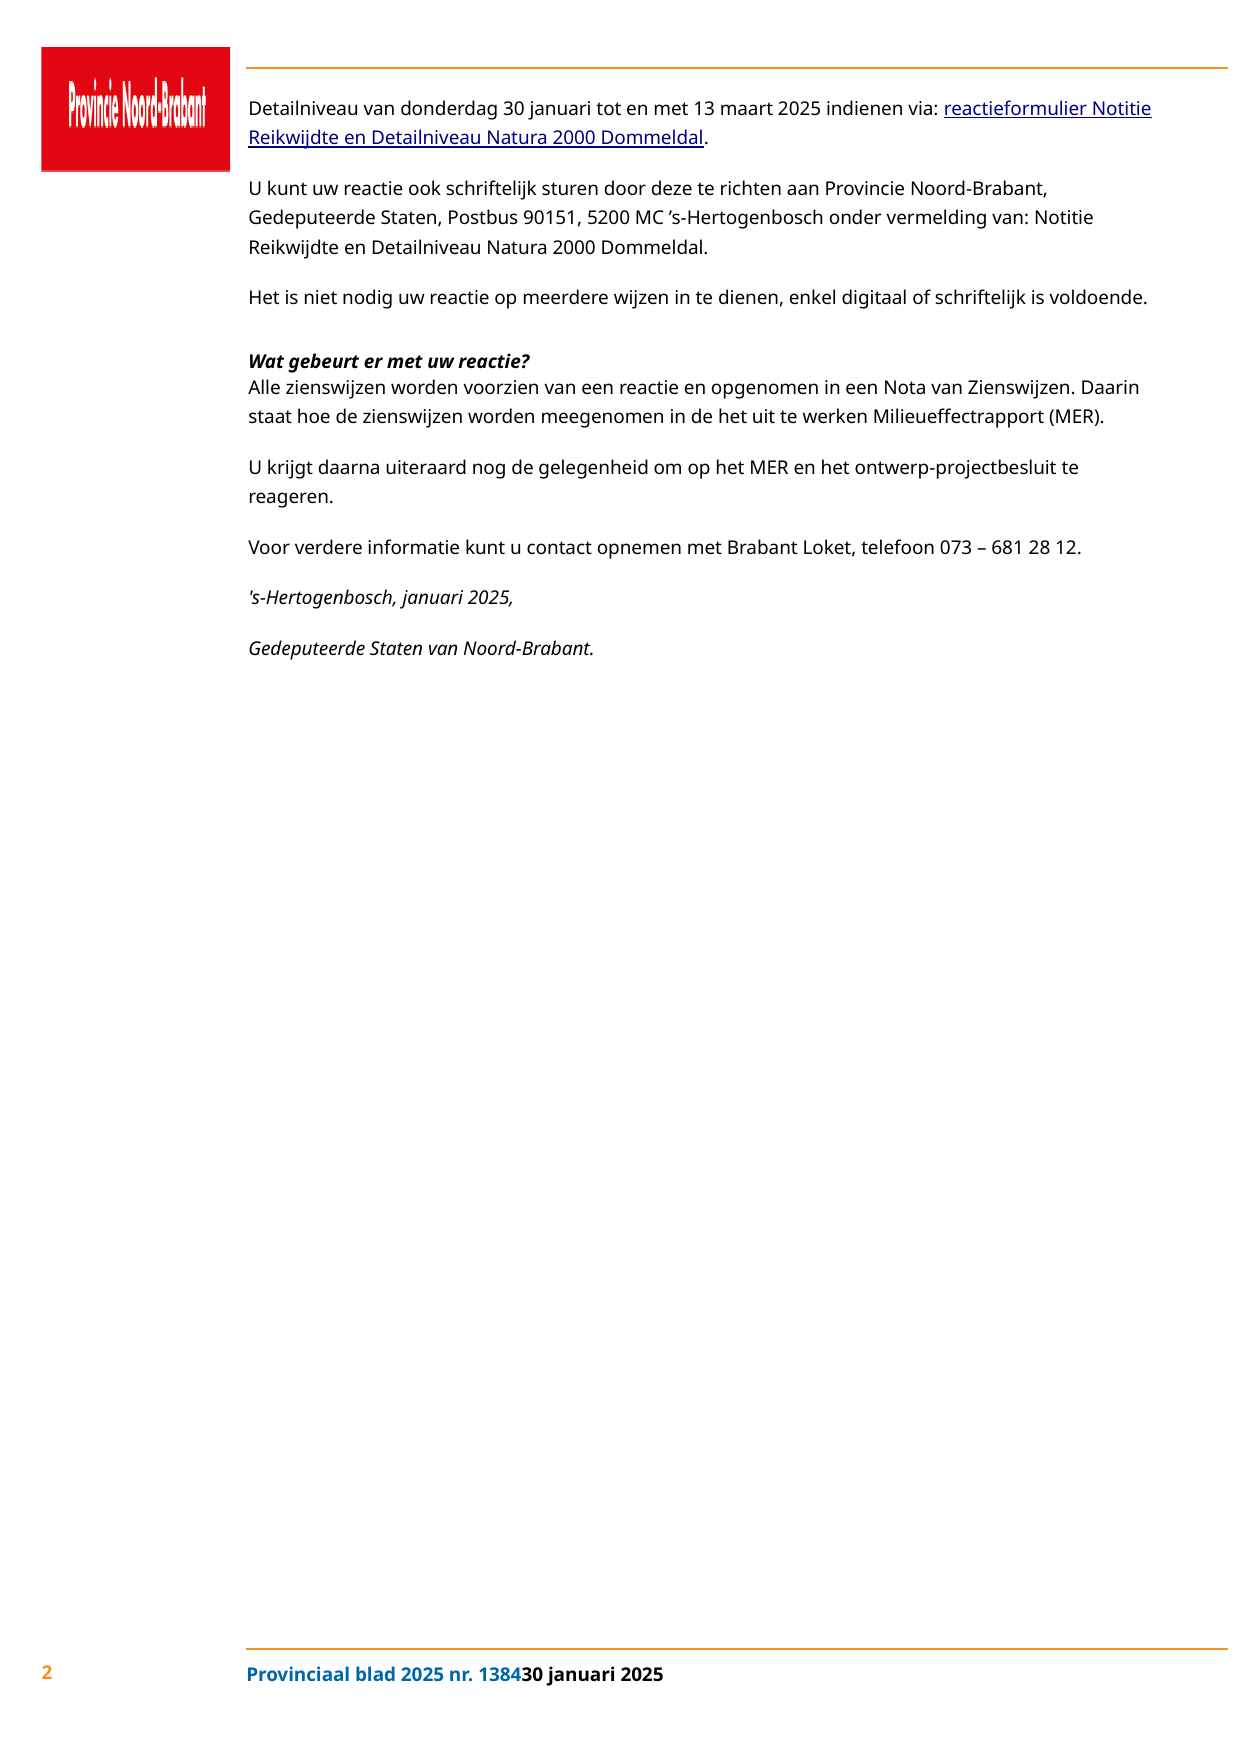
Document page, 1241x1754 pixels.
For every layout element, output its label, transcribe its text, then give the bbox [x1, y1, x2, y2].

text Het is niet nodig uw reactie op meerdere wijzen in te dienen, enkel digitaal of schriftelijk is voldoende. [248, 284, 1152, 310]
text Alle zienswijzen worden voorzien van een reactie en opgenomen in een Nota van Zienswijzen. Daarin staat hoe de zienswijzen worden meegenomen in de het uit te werken Milieueffectrapport (MER). [248, 374, 1152, 429]
text Voor verdere informatie kunt u contact opnemen met Brabant Loket, telefoon 073 – 681 28 12. [248, 534, 1152, 560]
text U kunt uw reactie ook schriftelijk sturen door deze te richten aan Provincie Noord-Brabant, Gedeputeerde Staten, Postbus 90151, 5200 MC ’s-Hertogenbosch onder vermelding van: Notitie Reikwijdte en Detailniveau Natura 2000 Dommeldal. [248, 175, 1152, 260]
text 's-Hertogenbosch, januari 2025, [248, 584, 1152, 610]
text U krijgt daarna uiteraard nog de gelegenheid om op het MER en het ontwerp-projectbesluit te reageren. [248, 454, 1152, 509]
picture [41, 47, 231, 172]
text Detailniveau van donderdag 30 januari tot en met 13 maart 2025 indienen via: reactieformulier Notitie Reikwijdte en Detailniveau Natura 2000 Dommeldal. [248, 95, 1152, 150]
text Wat gebeurt er met uw reactie? [248, 348, 1152, 374]
text Gedeputeerde Staten van Noord-Brabant. [248, 635, 1152, 661]
